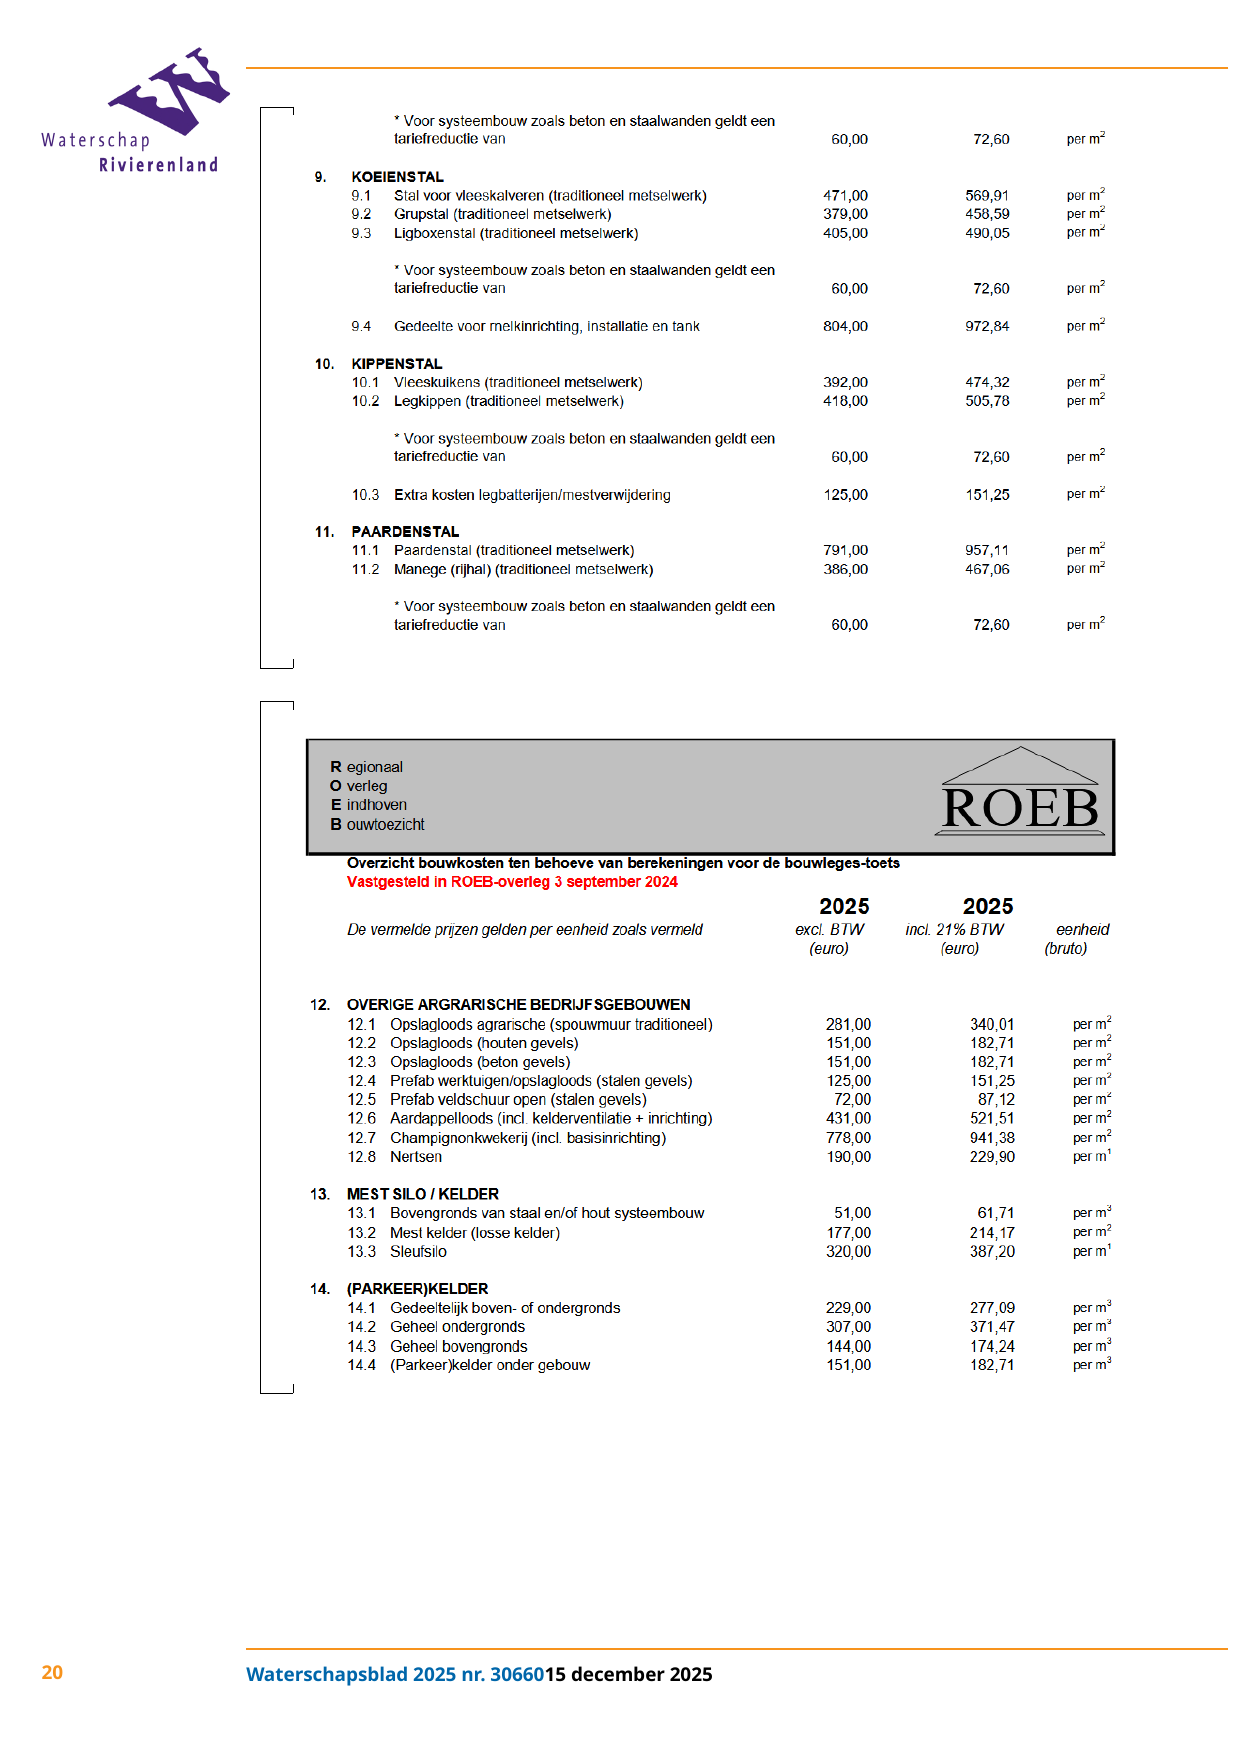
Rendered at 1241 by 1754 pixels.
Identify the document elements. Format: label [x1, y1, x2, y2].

picture [41, 47, 231, 172]
picture [268, 710, 1173, 1384]
picture [268, 115, 1173, 659]
